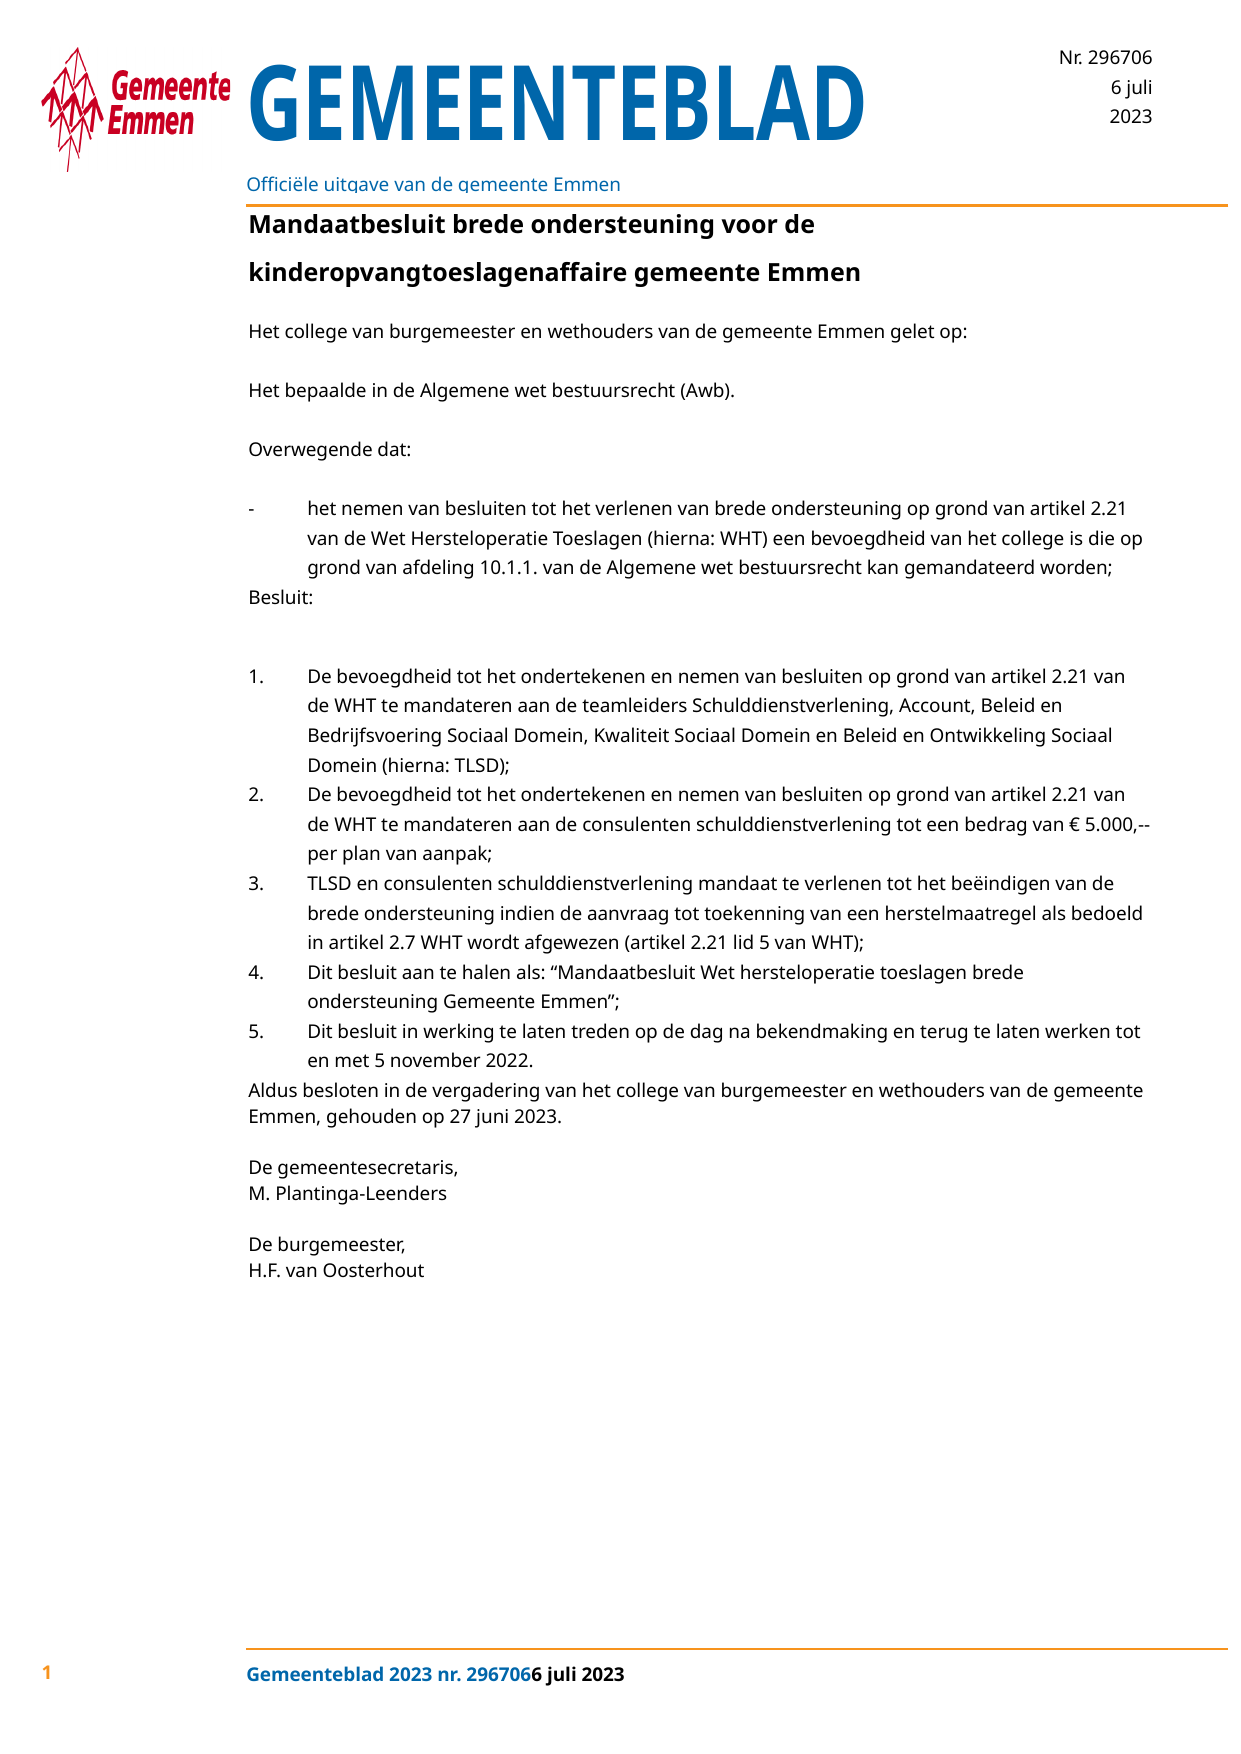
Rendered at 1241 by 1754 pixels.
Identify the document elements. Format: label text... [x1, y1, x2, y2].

list het nemen van besluiten tot het verlenen van brede ondersteuning op grond van artikel 2.21 van de Wet Hersteloperatie Toeslagen (hierna: WHT) een bevoegdheid van het college is die op grond van afdeling 10.1.1. van de Algemene wet bestuursrecht kan gemandateerd worden; [248, 495, 1152, 580]
text Besluit: [248, 584, 1152, 610]
text Aldus besloten in de vergadering van het college van burgemeester en wethouders van de gemeente Emmen, gehouden op 27 juni 2023. [248, 1077, 1152, 1129]
list Dit besluit aan te halen als: “Mandaatbesluit Wet hersteloperatie toeslagen brede ondersteuning Gemeente Emmen”; [248, 959, 1152, 1014]
text H.F. van Oosterhout [248, 1257, 1152, 1283]
text De gemeentesecretaris, [248, 1154, 1152, 1180]
list De bevoegdheid tot het ondertekenen en nemen van besluiten op grond van artikel 2.21 van de WHT te mandateren aan de consulenten schulddienstverlening tot een bedrag van € 5.000,-- per plan van aanpak; [248, 781, 1152, 866]
list De bevoegdheid tot het ondertekenen en nemen van besluiten op grond van artikel 2.21 van de WHT te mandateren aan de teamleiders Schulddienstverlening, Account, Beleid en Bedrijfsvoering Sociaal Domein, Kwaliteit Sociaal Domein en Beleid en Ontwikkeling Sociaal Domein (hierna: TLSD); [248, 663, 1152, 777]
list Dit besluit in werking te laten treden op de dag na bekendmaking en terug te laten werken tot en met 5 november 2022. [248, 1018, 1152, 1073]
text M. Plantinga-Leenders [248, 1180, 1152, 1206]
text Mandaatbesluit brede ondersteuning voor de kinderopvangtoeslagenaffaire gemeente Emmen [248, 207, 1152, 288]
text Het college van burgemeester en wethouders van de gemeente Emmen gelet op: [248, 318, 1152, 344]
text De burgemeester, [248, 1232, 1152, 1257]
list TLSD en consulenten schulddienstverlening mandaat te verlenen tot het beëindigen van de brede ondersteuning indien de aanvraag tot toekenning van een herstelmaatregel als bedoeld in artikel 2.7 WHT wordt afgewezen (artikel 2.21 lid 5 van WHT); [248, 870, 1152, 955]
text Het bepaalde in de Algemene wet bestuursrecht (Awb). [248, 377, 1152, 403]
picture [41, 47, 231, 172]
text Overwegende dat: [248, 436, 1152, 462]
